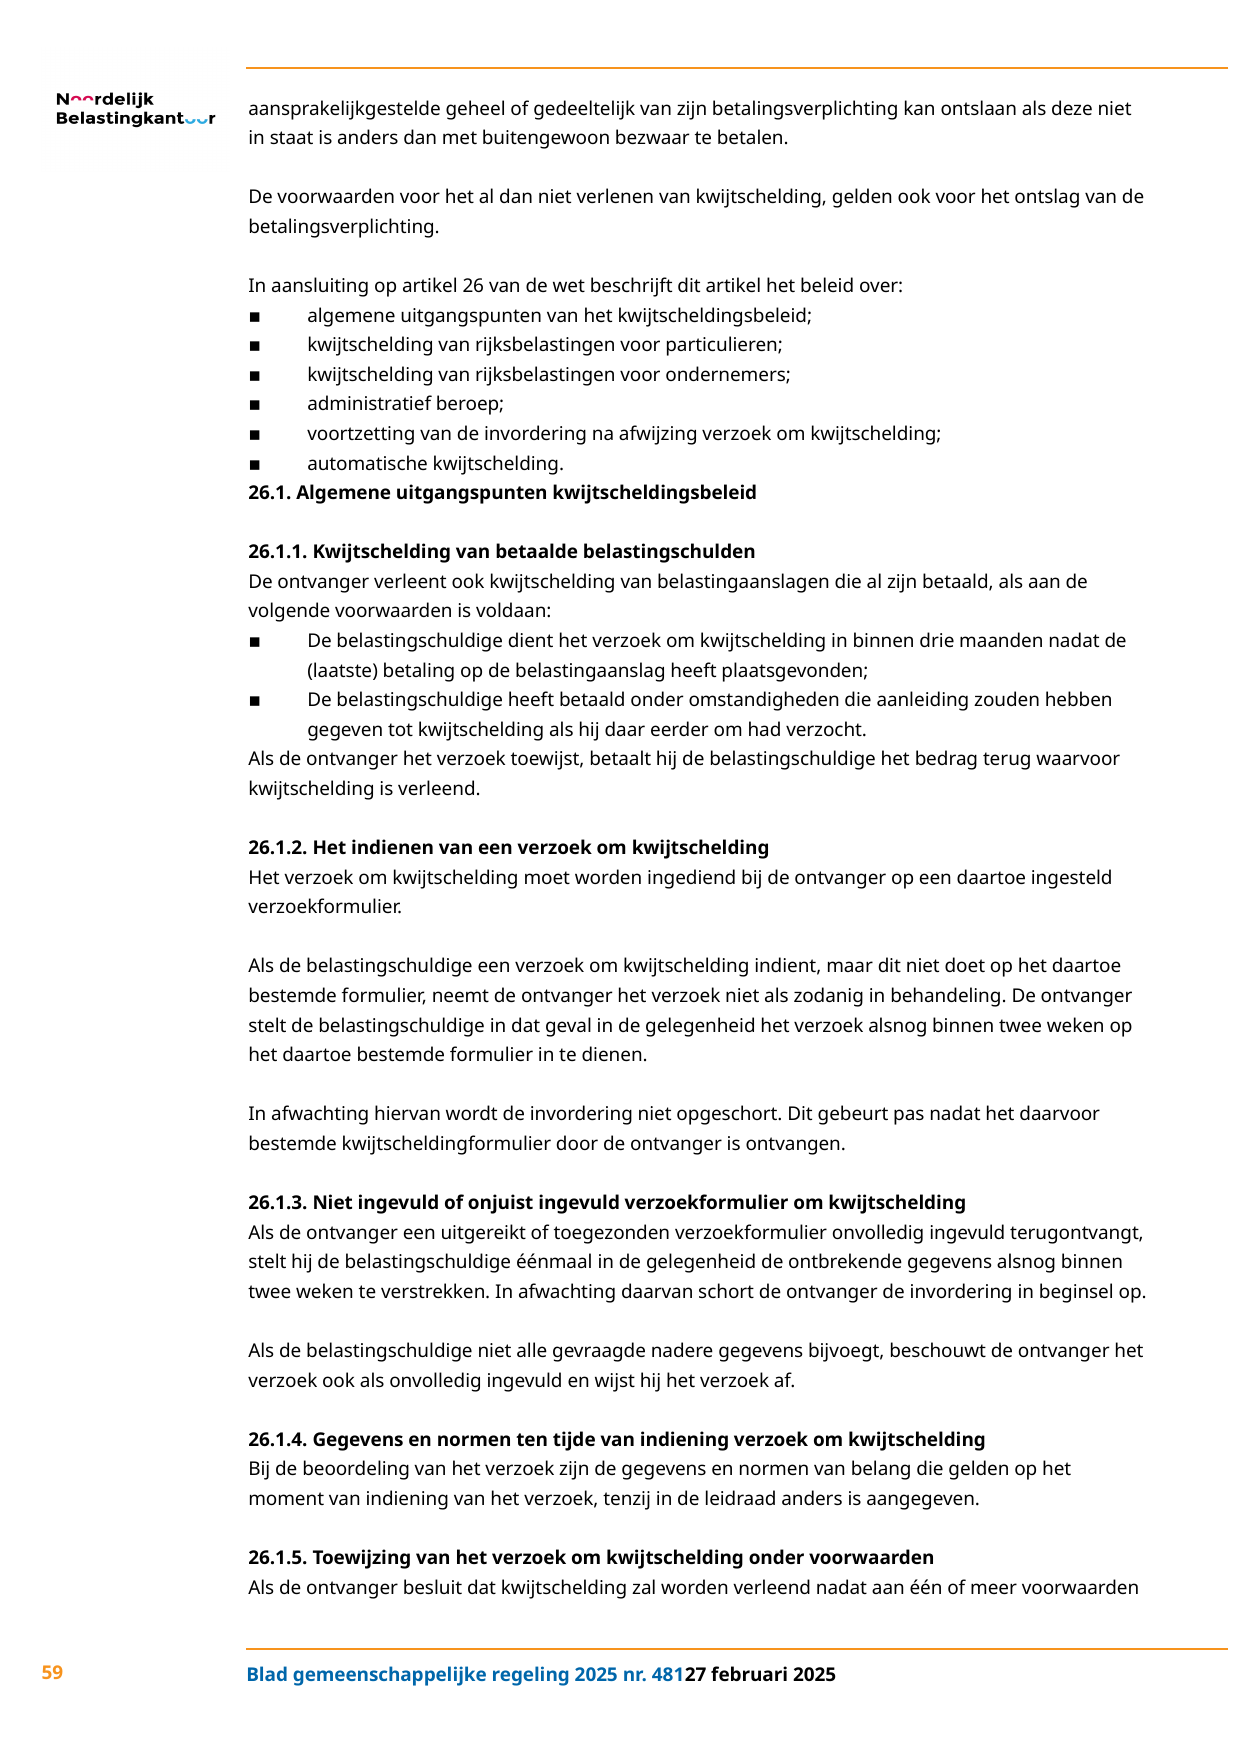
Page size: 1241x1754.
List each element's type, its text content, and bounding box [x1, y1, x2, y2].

text Als de ontvanger een uitgereikt of toegezonden verzoekformulier onvolledig ingevuld terugontvangt, stelt hij de belastingschuldige éénmaal in de gelegenheid de ontbrekende gegevens alsnog binnen twee weken te verstrekken. In afwachting daarvan schort de ontvanger de invordering in beginsel op. [248, 1219, 1152, 1304]
text Als de belastingschuldige een verzoek om kwijtschelding indient, maar dit niet doet op het daartoe bestemde formulier, neemt de ontvanger het verzoek niet als zodanig in behandeling. De ontvanger stelt de belastingschuldige in dat geval in de gelegenheid het verzoek alsnog binnen twee weken op het daartoe bestemde formulier in te dienen. [248, 953, 1152, 1067]
text De ontvanger verleent ook kwijtschelding van belastingaanslagen die al zijn betaald, als aan de volgende voorwaarden is voldaan: [248, 568, 1152, 623]
list De belastingschuldige dient het verzoek om kwijtschelding in binnen drie maanden nadat de (laatste) betaling op de belastingaanslag heeft plaatsgevonden; [248, 627, 1152, 683]
text In afwachting hiervan wordt de invordering niet opgeschort. Dit gebeurt pas nadat het daarvoor bestemde kwijtscheldingformulier door de ontvanger is ontvangen. [248, 1101, 1152, 1156]
text Als de ontvanger besluit dat kwijtschelding zal worden verleend nadat aan één of meer voorwaarden [248, 1574, 1152, 1600]
text aansprakelijkgestelde geheel of gedeeltelijk van zijn betalingsverplichting kan ontslaan als deze niet in staat is anders dan met buitengewoon bezwaar te betalen. [248, 95, 1152, 150]
list De belastingschuldige heeft betaald onder omstandigheden die aanleiding zouden hebben gegeven tot kwijtschelding als hij daar eerder om had verzocht. [248, 686, 1152, 742]
text Het verzoek om kwijtschelding moet worden ingediend bij de ontvanger op een daartoe ingesteld verzoekformulier. [248, 864, 1152, 919]
text 26.1. Algemene uitgangspunten kwijtscheldingsbeleid [248, 479, 1152, 505]
list kwijtschelding van rijksbelastingen voor ondernemers; [248, 361, 1152, 387]
text De voorwaarden voor het al dan niet verlenen van kwijtschelding, gelden ook voor het ontslag van de betalingsverplichting. [248, 183, 1152, 239]
picture [41, 47, 231, 172]
text Bij de beoordeling van het verzoek zijn de gegevens en normen van belang die gelden op het moment van indiening van het verzoek, tenzij in de leidraad anders is aangegeven. [248, 1456, 1152, 1511]
list automatische kwijtschelding. [248, 450, 1152, 476]
text In aansluiting op artikel 26 van de wet beschrijft dit artikel het beleid over: [248, 272, 1152, 298]
list administratief beroep; [248, 391, 1152, 416]
list algemene uitgangspunten van het kwijtscheldingsbeleid; [248, 302, 1152, 328]
text 26.1.2. Het indienen van een verzoek om kwijtschelding [248, 834, 1152, 860]
list kwijtschelding van rijksbelastingen voor particulieren; [248, 331, 1152, 357]
text 26.1.1. Kwijtschelding van betaalde belastingschulden [248, 538, 1152, 564]
text 26.1.4. Gegevens en normen ten tijde van indiening verzoek om kwijtschelding [248, 1426, 1152, 1452]
text Als de belastingschuldige niet alle gevraagde nadere gegevens bijvoegt, beschouwt de ontvanger het verzoek ook als onvolledig ingevuld en wijst hij het verzoek af. [248, 1337, 1152, 1393]
text 26.1.3. Niet ingevuld of onjuist ingevuld verzoekformulier om kwijtschelding [248, 1189, 1152, 1215]
text 26.1.5. Toewijzing van het verzoek om kwijtschelding onder voorwaarden [248, 1544, 1152, 1570]
list voortzetting van de invordering na afwijzing verzoek om kwijtschelding; [248, 420, 1152, 446]
text Als de ontvanger het verzoek toewijst, betaalt hij de belastingschuldige het bedrag terug waarvoor kwijtschelding is verleend. [248, 746, 1152, 801]
